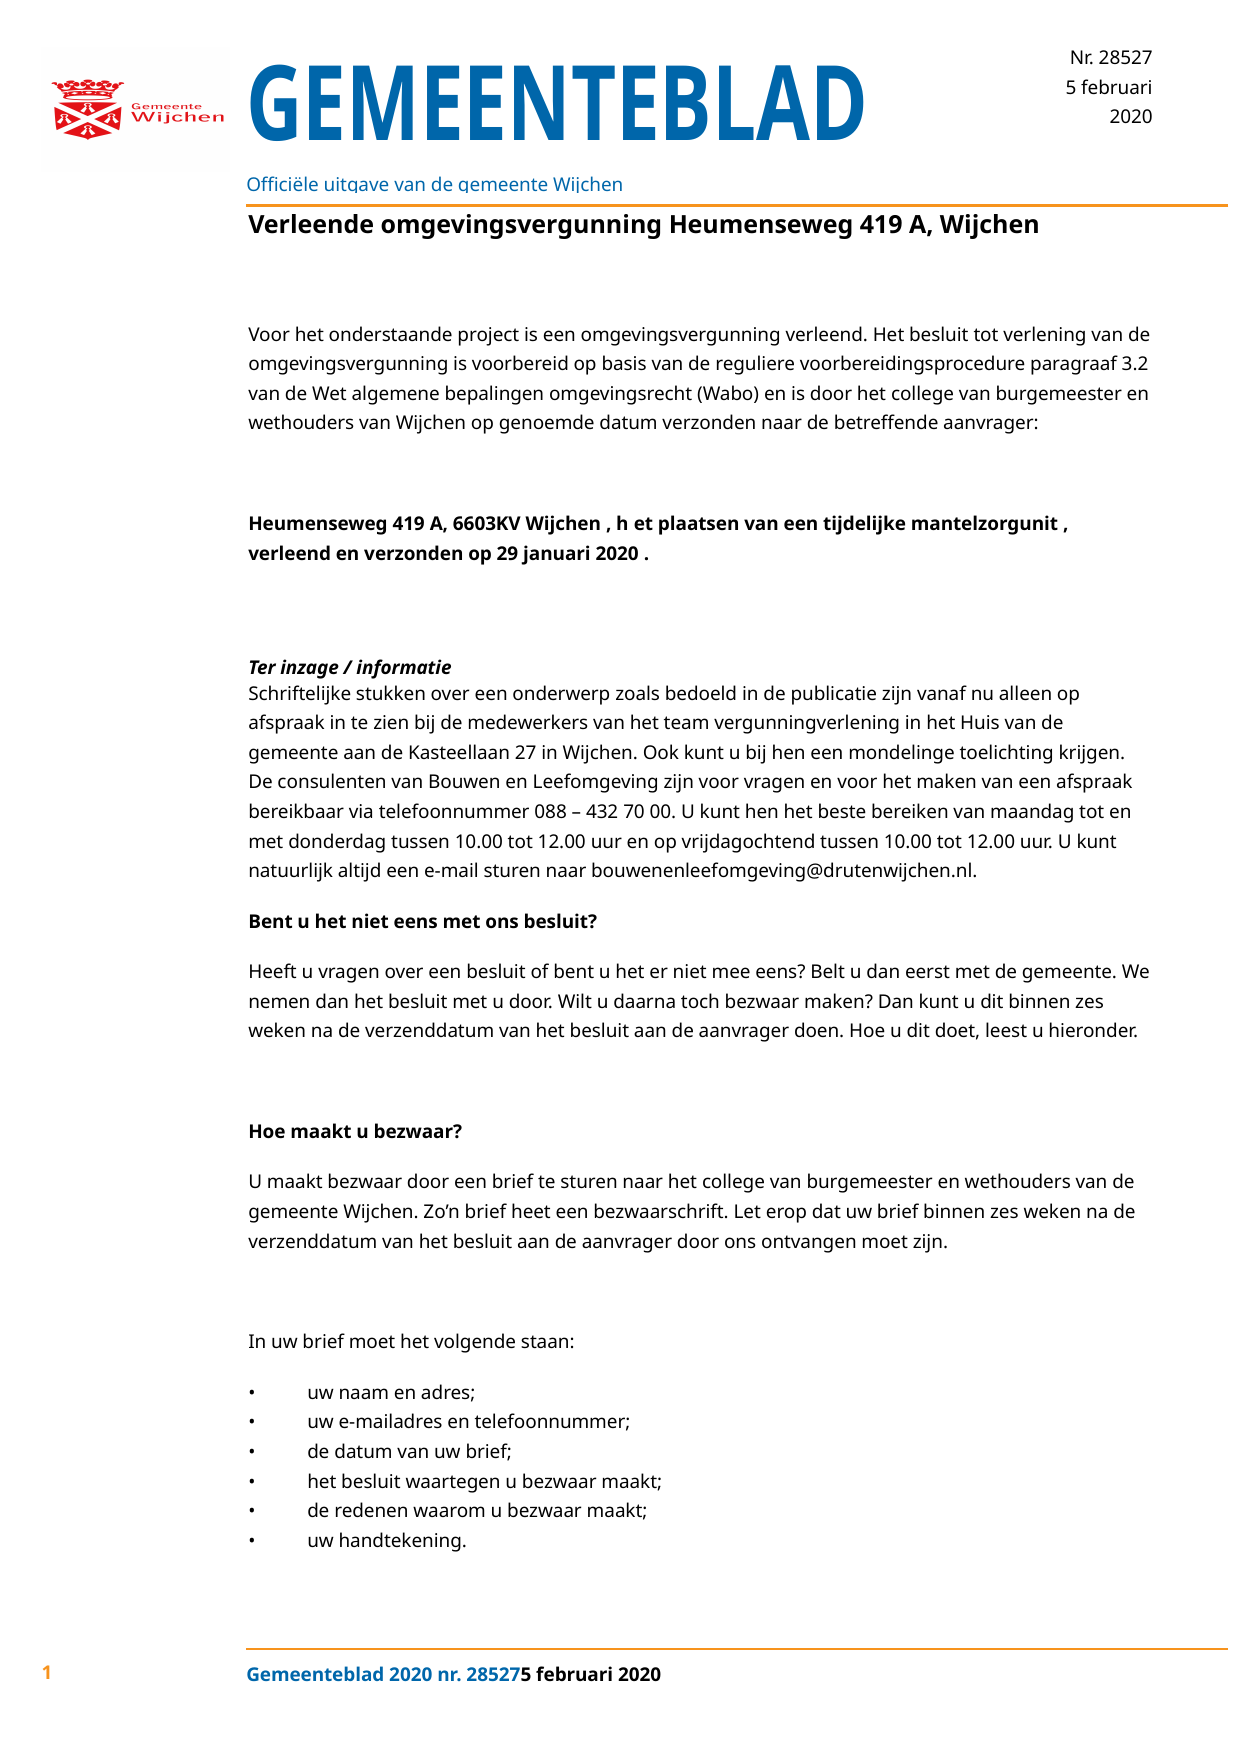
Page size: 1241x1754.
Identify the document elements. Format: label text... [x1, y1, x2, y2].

text Heumenseweg 419 A, 6603KV Wijchen , h et plaatsen van een tijdelijke mantelzorgunit , verleend en verzonden op 29 januari 2020 . [248, 510, 1152, 566]
text Heeft u vragen over een besluit of bent u het er niet mee eens? Belt u dan eerst met de gemeente. We nemen dan het besluit met u door. Wilt u daarna toch bezwaar maken? Dan kunt u dit binnen zes weken na de verzenddatum van het besluit aan de aanvrager doen. Hoe u dit doet, leest u hieronder. [248, 958, 1152, 1043]
text In uw brief moet het volgende staan: [248, 1329, 1152, 1354]
text Bent u het niet eens met ons besluit? [248, 908, 1152, 934]
text Schriftelijke stukken over een onderwerp zoals bedoeld in de publicatie zijn vanaf nu alleen op afspraak in te zien bij de medewerkers van het team vergunningverlening in het Huis van de gemeente aan de Kasteellaan 27 in Wijchen. Ook kunt u bij hen een mondelinge toelichting krijgen. De consulenten van Bouwen en Leefomgeving zijn voor vragen en voor het maken van een afspraak bereikbaar via telefoonnummer 088 – 432 70 00. U kunt hen het beste bereiken van maandag tot en met donderdag tussen 10.00 tot 12.00 uur en op vrijdagochtend tussen 10.00 tot 12.00 uur. U kunt natuurlijk altijd een e-mail sturen naar bouwenenleefomgeving@drutenwijchen.nl. [248, 680, 1152, 883]
text Hoe maakt u bezwaar? [248, 1118, 1152, 1144]
text U maakt bezwaar door een brief te sturen naar het college van burgemeester en wethouders van de gemeente Wijchen. Zo’n brief heet een bezwaarschrift. Let erop dat uw brief binnen zes weken na de verzenddatum van het besluit aan de aanvrager door ons ontvangen moet zijn. [248, 1169, 1152, 1254]
list uw handtekening. [248, 1527, 1152, 1553]
text Verleende omgevingsvergunning Heumenseweg 419 A, Wijchen [248, 207, 1152, 241]
text Voor het onderstaande project is een omgevingsvergunning verleend. Het besluit tot verlening van de omgevingsvergunning is voorbereid op basis van de reguliere voorbereidingsprocedure paragraaf 3.2 van de Wet algemene bepalingen omgevingsrecht (Wabo) en is door het college van burgemeester en wethouders van Wijchen op genoemde datum verzonden naar de betreffende aanvrager: [248, 321, 1152, 435]
list uw naam en adres; [248, 1379, 1152, 1405]
list de redenen waarom u bezwaar maakt; [248, 1497, 1152, 1523]
list uw e-mailadres en telefoonnummer; [248, 1409, 1152, 1434]
list de datum van uw brief; [248, 1438, 1152, 1464]
list het besluit waartegen u bezwaar maakt; [248, 1468, 1152, 1494]
text Ter inzage / informatie [248, 654, 1152, 680]
picture [41, 47, 231, 172]
